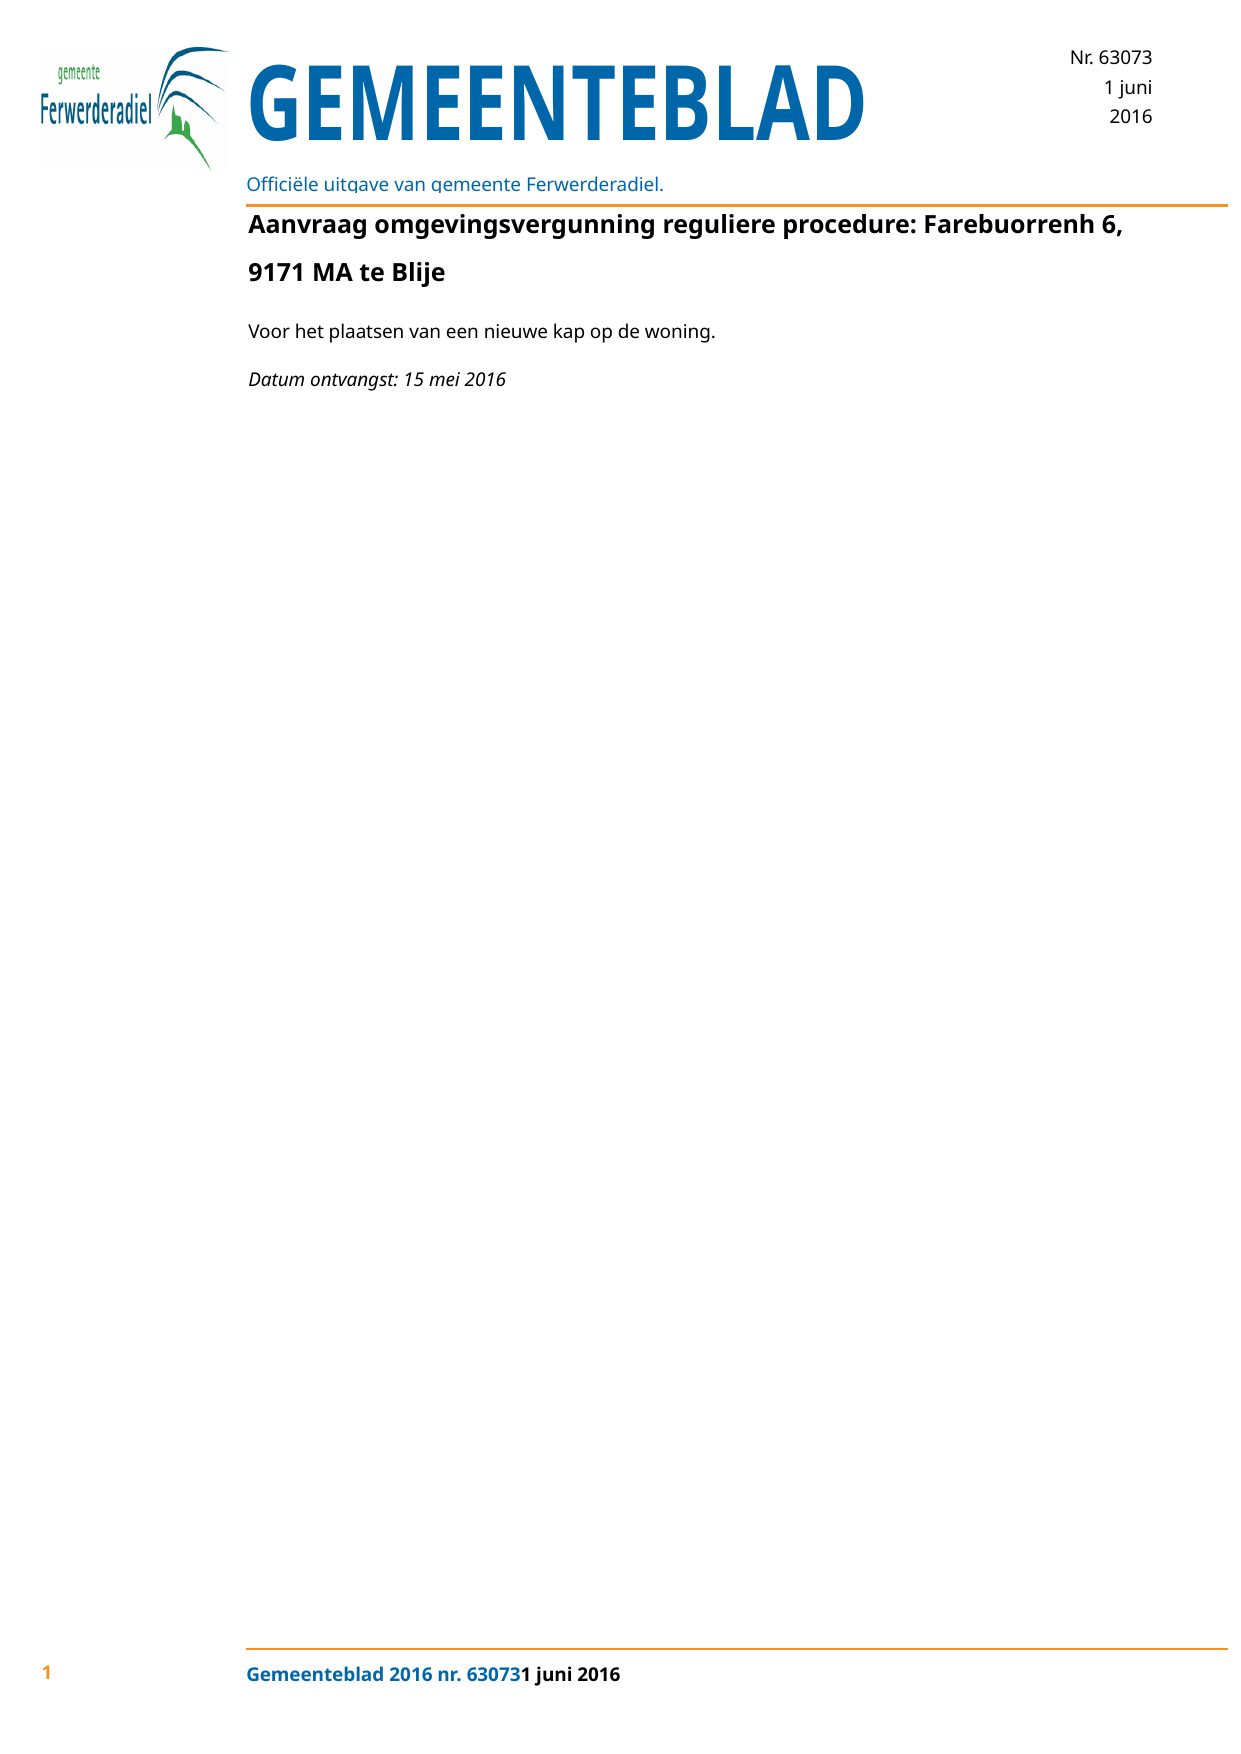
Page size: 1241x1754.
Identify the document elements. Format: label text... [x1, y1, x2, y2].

picture [41, 47, 231, 172]
text Datum ontvangst: 15 mei 2016 [248, 366, 1152, 391]
text Aanvraag omgevingsvergunning reguliere procedure: Farebuorrenh 6, 9171 MA te Blije [248, 207, 1152, 288]
text Voor het plaatsen van een nieuwe kap op de woning. [248, 318, 1152, 344]
